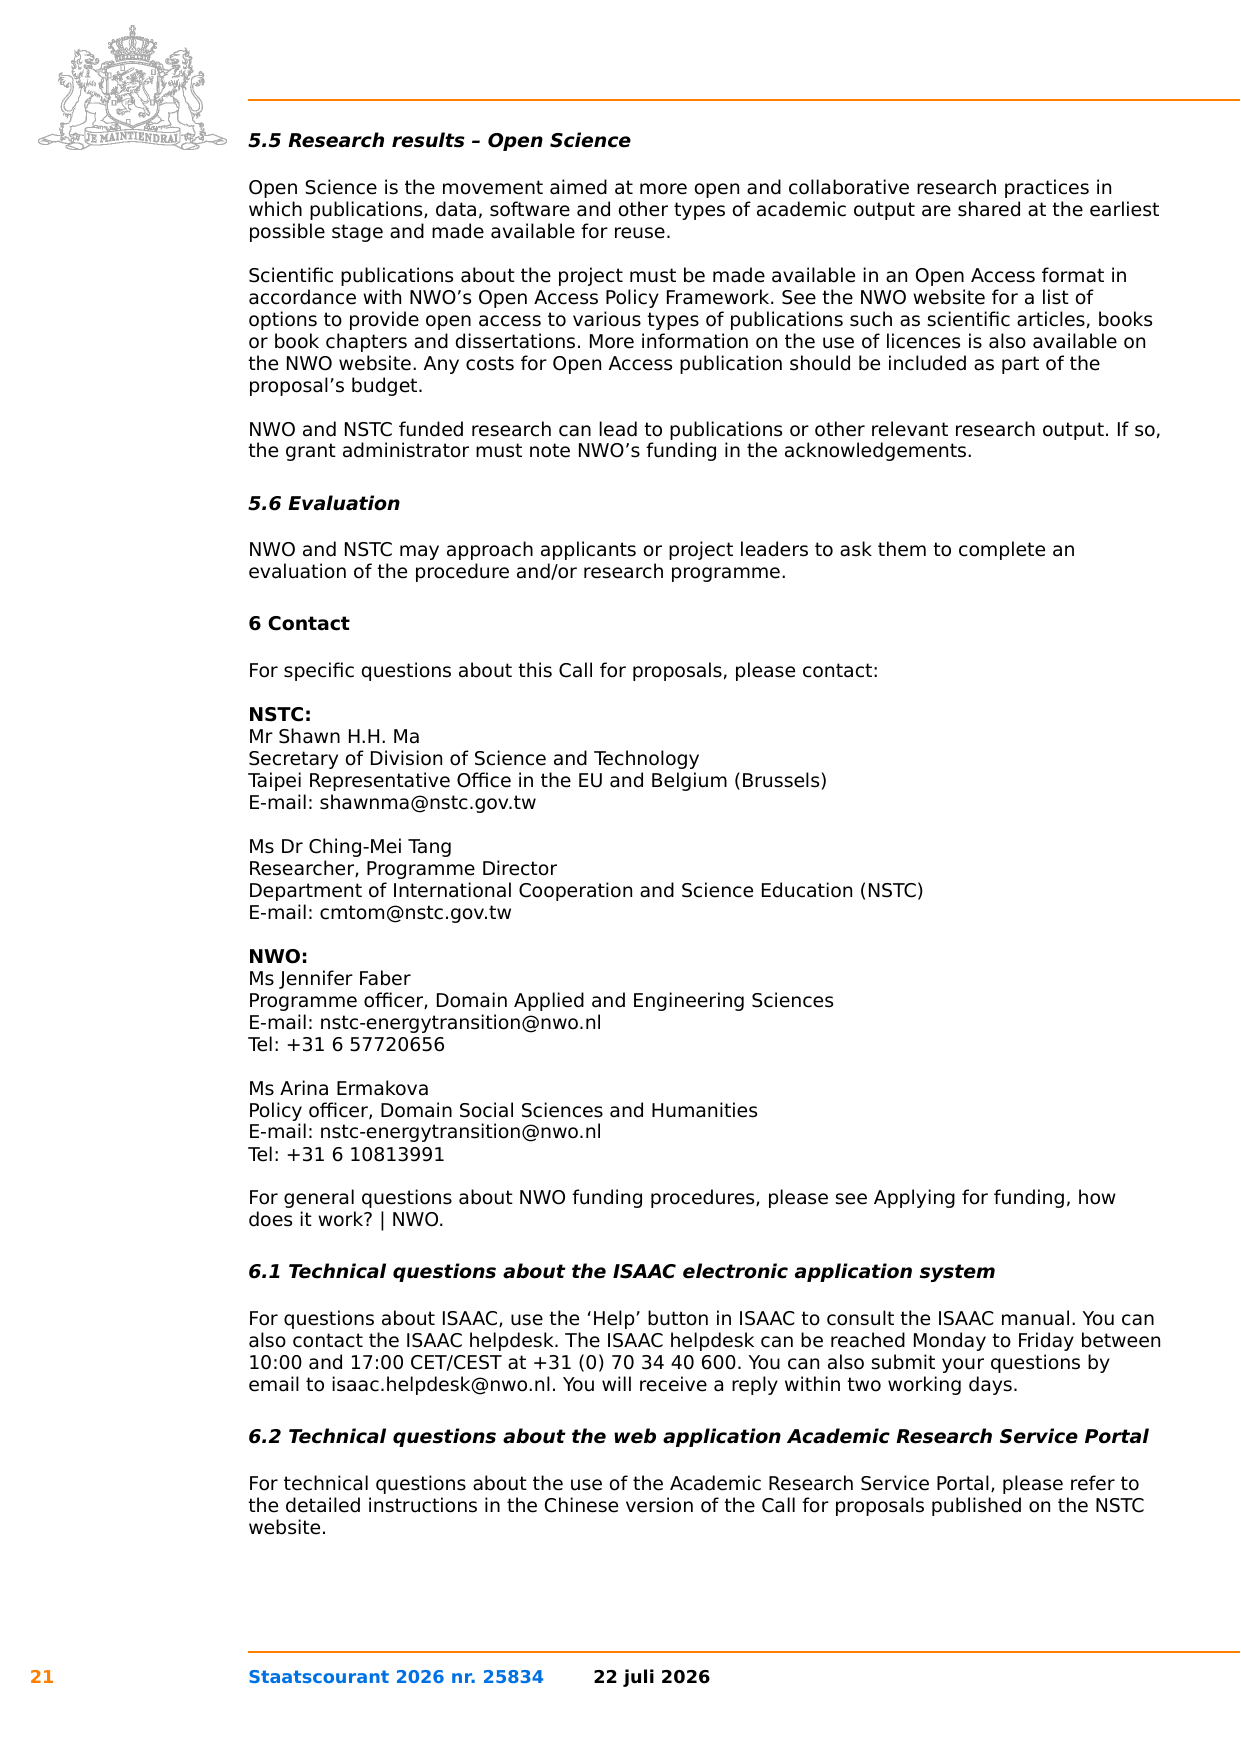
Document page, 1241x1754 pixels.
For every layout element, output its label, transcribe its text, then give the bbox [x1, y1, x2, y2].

subtitle 5.5 Research results – Open Science [248, 130, 1163, 152]
text E-mail: nstc-energytransition@nwo.nl [248, 1121, 1163, 1143]
text Secretary of Division of Science and Technology [248, 748, 1163, 770]
text NWO and NSTC funded research can lead to publications or other relevant research output. If so, the grant administrator must note NWO’s funding in the acknowledgements. [248, 418, 1163, 462]
text Tel: +31 6 57720656 [248, 1034, 1163, 1056]
text Mr Shawn H.H. Ma [248, 726, 1163, 748]
text Scientific publications about the project must be made available in an Open Access format in accordance with NWO’s Open Access Policy Framework. See the NWO website for a list of options to provide open access to various types of publications such as scientific articles, books or book chapters and dissertations. More information on the use of licences is also available on the NWO website. Any costs for Open Access publication should be included as part of the proposal’s budget. [248, 265, 1163, 397]
subtitle 6.2 Technical questions about the web application Academic Research Service Portal [248, 1426, 1163, 1448]
subtitle 5.6 Evaluation [248, 492, 1163, 514]
text Policy officer, Domain Social Sciences and Humanities [248, 1099, 1163, 1121]
text For technical questions about the use of the Academic Research Service Portal, please refer to the detailed instructions in the Chinese version of the Call for proposals published on the NSTC website. [248, 1473, 1163, 1539]
text NWO: [248, 946, 1163, 968]
text E-mail: shawnma@nstc.gov.tw [248, 792, 1163, 814]
text Programme officer, Domain Applied and Engineering Sciences [248, 990, 1163, 1012]
text For specific questions about this Call for proposals, please contact: [248, 660, 1163, 682]
text E-mail: cmtom@nstc.gov.tw [248, 902, 1163, 924]
text NSTC: [248, 704, 1163, 726]
subtitle 6 Contact [248, 613, 1163, 635]
picture [38, 25, 227, 150]
subtitle 6.1 Technical questions about the ISAAC electronic application system [248, 1261, 1163, 1283]
text Tel: +31 6 10813991 [248, 1143, 1163, 1165]
text Taipei Representative Office in the EU and Belgium (Brussels) [248, 770, 1163, 792]
text For general questions about NWO funding procedures, please see Applying for funding, how does it work? | NWO. [248, 1187, 1163, 1231]
text Ms Arina Ermakova [248, 1077, 1163, 1099]
text E-mail: nstc-energytransition@nwo.nl [248, 1012, 1163, 1034]
text Researcher, Programme Director [248, 858, 1163, 880]
text Department of International Cooperation and Science Education (NSTC) [248, 880, 1163, 902]
text Ms Dr Ching-Mei Tang [248, 836, 1163, 858]
text Open Science is the movement aimed at more open and collaborative research practices in which publications, data, software and other types of academic output are shared at the earliest possible stage and made available for reuse. [248, 177, 1163, 243]
text Ms Jennifer Faber [248, 968, 1163, 990]
text For questions about ISAAC, use the ‘Help’ button in ISAAC to consult the ISAAC manual. You can also contact the ISAAC helpdesk. The ISAAC helpdesk can be reached Monday to Friday between 10:00 and 17:00 CET/CEST at +31 (0) 70 34 40 600. You can also submit your questions by email to isaac.helpdesk@nwo.nl. You will receive a reply within two working days. [248, 1308, 1163, 1396]
text NWO and NSTC may approach applicants or project leaders to ask them to complete an evaluation of the procedure and/or research programme. [248, 539, 1163, 583]
